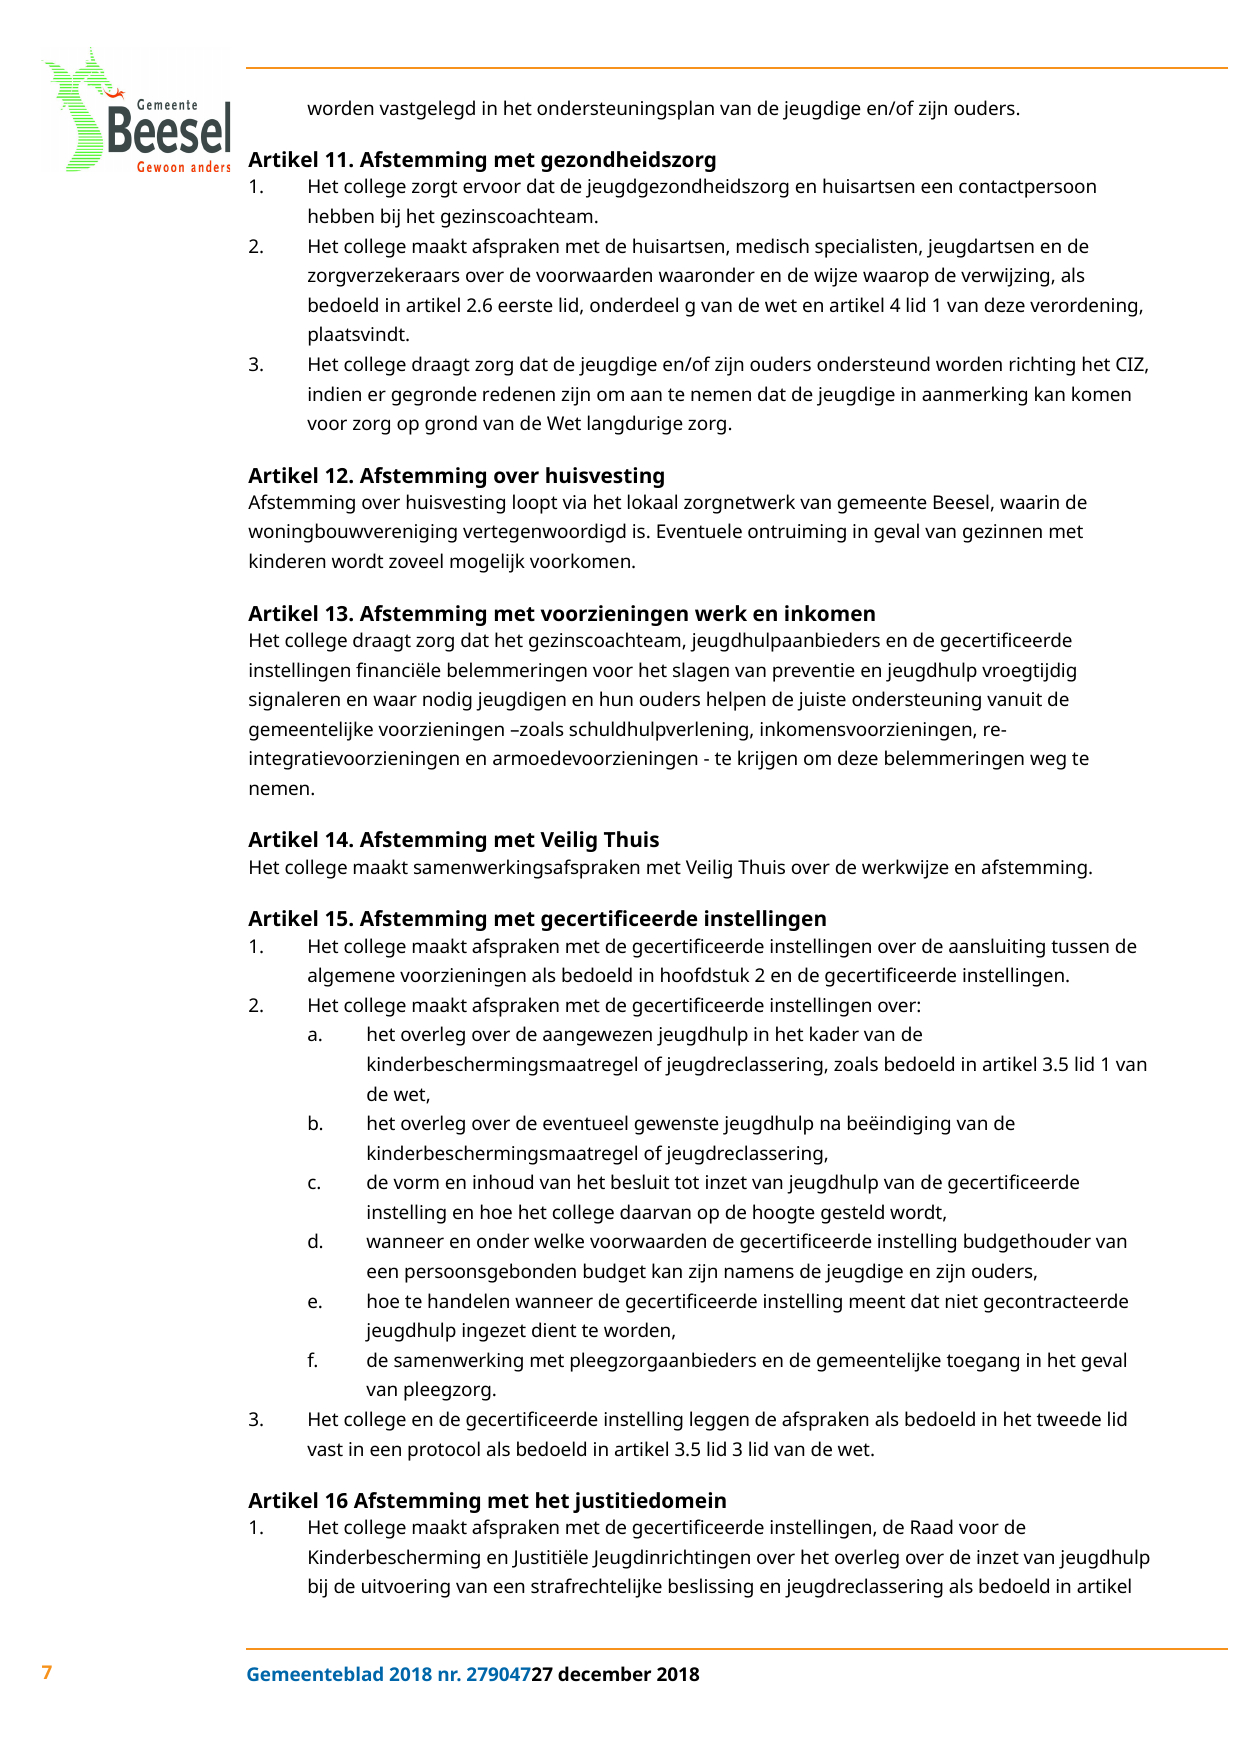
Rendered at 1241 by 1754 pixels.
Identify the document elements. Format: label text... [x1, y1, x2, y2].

list Het college maakt afspraken met de gecertificeerde instellingen over de aansluiting tussen de algemene voorzieningen als bedoeld in hoofdstuk 2 en de gecertificeerde instellingen. [248, 933, 1152, 988]
list Het college en de gecertificeerde instelling leggen de afspraken als bedoeld in het tweede lid vast in een protocol als bedoeld in artikel 3.5 lid 3 lid van de wet. [248, 1406, 1152, 1461]
picture [41, 47, 231, 172]
list wanneer en onder welke voorwaarden de gecertificeerde instelling budgethouder van een persoonsgebonden budget kan zijn namens de jeugdige en zijn ouders, [307, 1229, 1152, 1284]
list Het college maakt afspraken met de gecertificeerde instellingen, de Raad voor de Kinderbescherming en Justitiële Jeugdinrichtingen over het overleg over de inzet van jeugdhulp bij de uitvoering van een strafrechtelijke beslissing en jeugdreclassering als bedoeld in artikel [248, 1514, 1152, 1599]
list de samenwerking met pleegzorgaanbieders en de gemeentelijke toegang in het geval van pleegzorg. [307, 1347, 1152, 1402]
text Afstemming over huisvesting loopt via het lokaal zorgnetwerk van gemeente Beesel, waarin de woningbouwvereniging vertegenwoordigd is. Eventuele ontruiming in geval van gezinnen met kinderen wordt zoveel mogelijk voorkomen. [248, 489, 1152, 574]
list de vorm en inhoud van het besluit tot inzet van jeugdhulp van de gecertificeerde instelling en hoe het college daarvan op de hoogte gesteld wordt, [307, 1169, 1152, 1225]
list Het college zorgt ervoor dat de jeugdgezondheidszorg en huisartsen een contactpersoon hebben bij het gezinscoachteam. [248, 174, 1152, 229]
list het overleg over de aangewezen jeugdhulp in het kader van de kinderbeschermingsmaatregel of jeugdreclassering, zoals bedoeld in artikel 3.5 lid 1 van de wet, [307, 1022, 1152, 1106]
text Het college draagt zorg dat het gezinscoachteam, jeugdhulpaanbieders en de gecertificeerde instellingen financiële belemmeringen voor het slagen van preventie en jeugdhulp vroegtijdig signaleren en waar nodig jeugdigen en hun ouders helpen de juiste ondersteuning vanuit de gemeentelijke voorzieningen –zoals schuldhulpverlening, inkomensvoorzieningen, re-integratievoorzieningen en armoedevoorzieningen - te krijgen om deze belemmeringen weg te nemen. [248, 627, 1152, 801]
text Artikel 11. Afstemming met gezondheidszorg [248, 145, 1152, 174]
list Het college maakt afspraken met de gecertificeerde instellingen over: [248, 992, 1152, 1018]
text Artikel 14. Afstemming met Veilig Thuis [248, 826, 1152, 854]
list het overleg over de eventueel gewenste jeugdhulp na beëindiging van de kinderbeschermingsmaatregel of jeugdreclassering, [307, 1110, 1152, 1166]
list Het college draagt zorg dat de jeugdige en/of zijn ouders ondersteund worden richting het CIZ, indien er gegronde redenen zijn om aan te nemen dat de jeugdige in aanmerking kan komen voor zorg op grond van de Wet langdurige zorg. [248, 351, 1152, 436]
list worden vastgelegd in het ondersteuningsplan van de jeugdige en/of zijn ouders. [248, 95, 1152, 121]
list hoe te handelen wanneer de gecertificeerde instelling meent dat niet gecontracteerde jeugdhulp ingezet dient te worden, [307, 1288, 1152, 1343]
text Artikel 16 Afstemming met het justitiedomein [248, 1486, 1152, 1514]
text Artikel 15. Afstemming met gecertificeerde instellingen [248, 904, 1152, 933]
text Artikel 12. Afstemming over huisvesting [248, 461, 1152, 489]
text Artikel 13. Afstemming met voorzieningen werk en inkomen [248, 599, 1152, 627]
list Het college maakt afspraken met de huisartsen, medisch specialisten, jeugdartsen en de zorgverzekeraars over de voorwaarden waaronder en de wijze waarop de verwijzing, als bedoeld in artikel 2.6 eerste lid, onderdeel g van de wet en artikel 4 lid 1 van deze verordening, plaatsvindt. [248, 233, 1152, 347]
text Het college maakt samenwerkingsafspraken met Veilig Thuis over de werkwijze en afstemming. [248, 854, 1152, 880]
